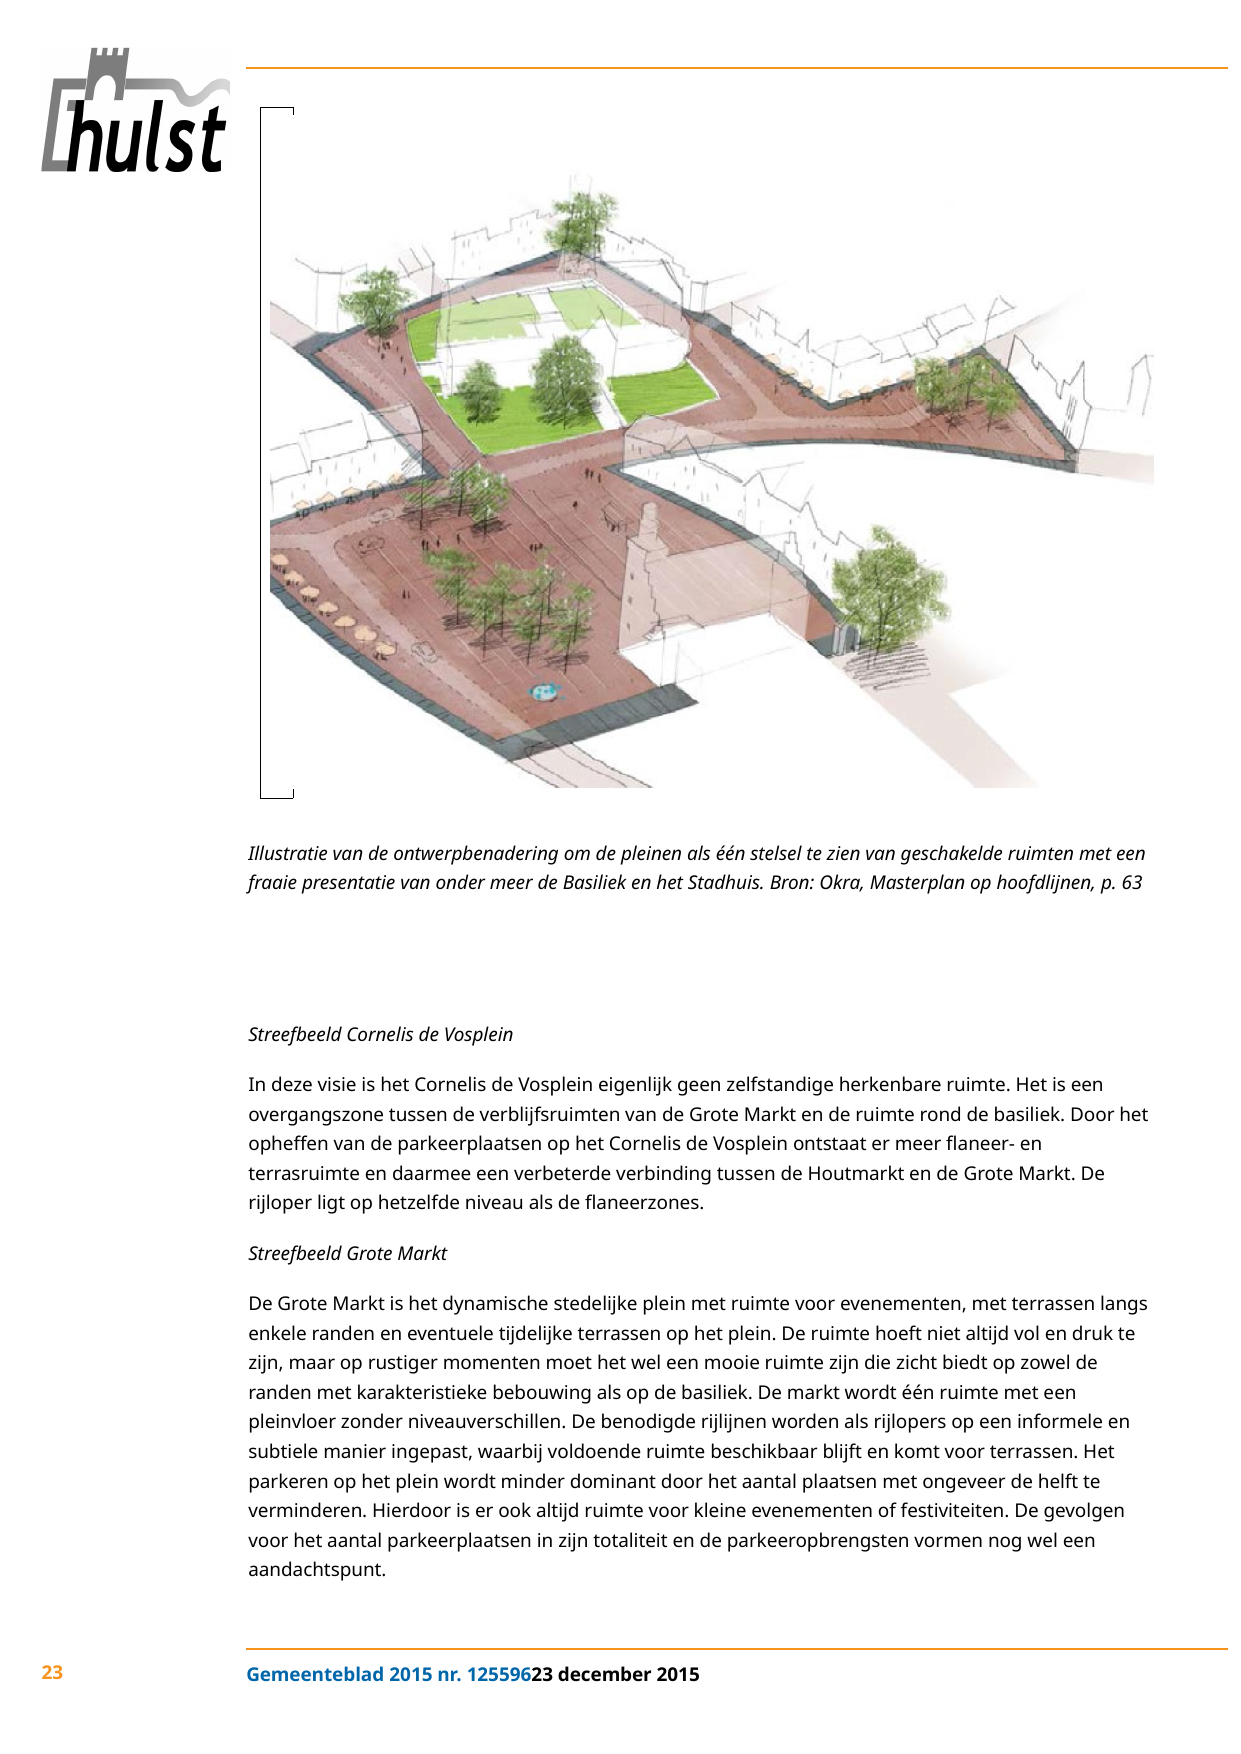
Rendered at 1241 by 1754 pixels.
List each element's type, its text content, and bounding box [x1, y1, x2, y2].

picture [268, 115, 1155, 789]
text Illustratie van de ontwerpbenadering om de pleinen als één stelsel te zien van geschakelde ruimten met een fraaie presentatie van onder meer de Basiliek en het Stadhuis. Bron: Okra, Masterplan op hoofdlijnen, p. 63 [248, 840, 1152, 895]
text De Grote Markt is het dynamische stedelijke plein met ruimte voor evenementen, met terrassen langs enkele randen en eventuele tijdelijke terrassen op het plein. De ruimte hoeft niet altijd vol en druk te zijn, maar op rustiger momenten moet het wel een mooie ruimte zijn die zicht biedt op zowel de randen met karakteristieke bebouwing als op de basiliek. De markt wordt één ruimte met een pleinvloer zonder niveauverschillen. De benodigde rijlijnen worden als rijlopers op een informele en subtiele manier ingepast, waarbij voldoende ruimte beschikbaar blijft en komt voor terrassen. Het parkeren op het plein wordt minder dominant door het aantal plaatsen met ongeveer de helft te verminderen. Hierdoor is er ook altijd ruimte voor kleine evenementen of festiviteiten. De gevolgen voor het aantal parkeerplaatsen in zijn totaliteit en de parkeeropbrengsten vormen nog wel een aandachtspunt. [248, 1290, 1152, 1582]
picture [41, 47, 231, 172]
text Streefbeeld Grote Markt [248, 1240, 1152, 1266]
text In deze visie is het Cornelis de Vosplein eigenlijk geen zelfstandige herkenbare ruimte. Het is een overgangszone tussen de verblijfsruimten van de Grote Markt en de ruimte rond de basiliek. Door het opheffen van de parkeerplaatsen op het Cornelis de Vosplein ontstaat er meer flaneer- en terrasruimte en daarmee een verbeterde verbinding tussen de Houtmarkt en de Grote Markt. De rijloper ligt op hetzelfde niveau als de flaneerzones. [248, 1071, 1152, 1215]
text Streefbeeld Cornelis de Vosplein [248, 1021, 1152, 1047]
